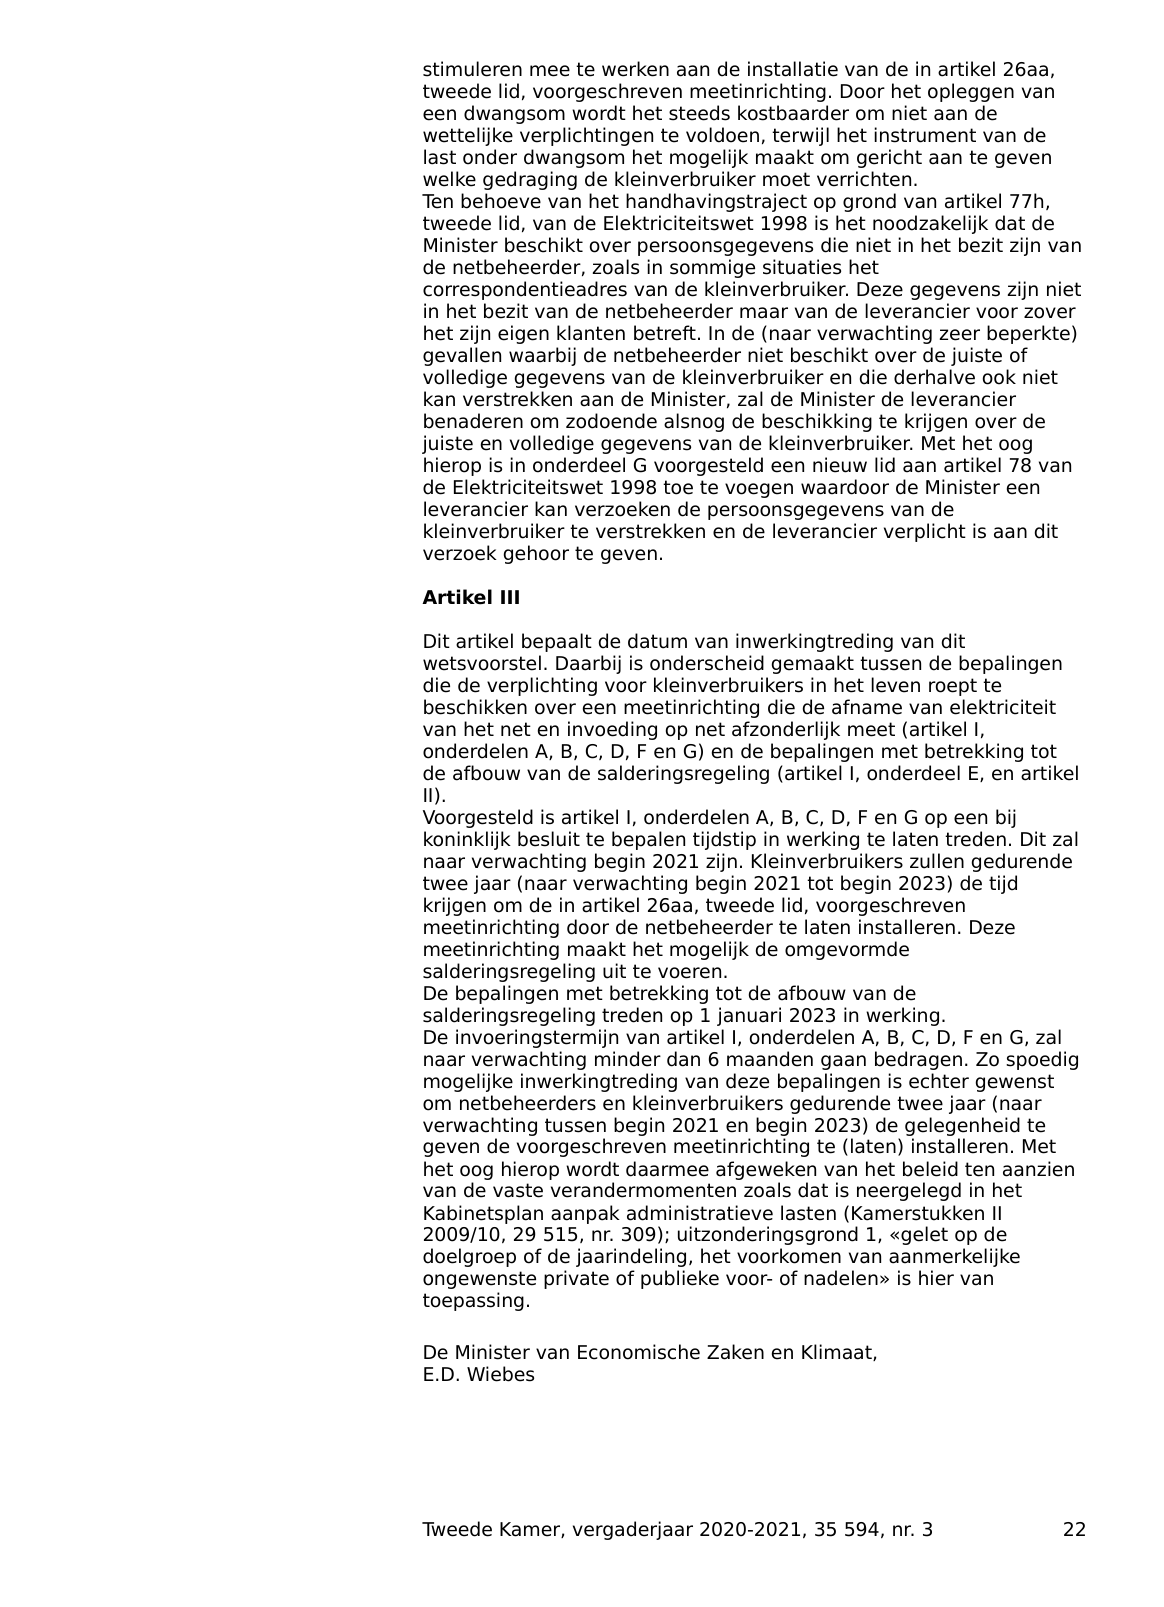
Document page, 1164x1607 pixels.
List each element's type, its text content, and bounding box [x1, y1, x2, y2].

subtitle Artikel III [422, 587, 1087, 609]
text Ten behoeve van het handhavingstraject op grond van artikel 77h, tweede lid, van de Elektriciteitswet 1998 is het noodzakelijk dat de Minister beschikt over persoonsgegevens die niet in het bezit zijn van de netbeheerder, zoals in sommige situaties het correspondentieadres van de kleinverbruiker. Deze gegevens zijn niet in het bezit van de netbeheerder maar van de leverancier voor zover het zijn eigen klanten betreft. In de (naar verwachting zeer beperkte) gevallen waarbij de netbeheerder niet beschikt over de juiste of volledige gegevens van de kleinverbruiker en die derhalve ook niet kan verstrekken aan de Minister, zal de Minister de leverancier benaderen om zodoende alsnog de beschikking te krijgen over de juiste en volledige gegevens van de kleinverbruiker. Met het oog hierop is in onderdeel G voorgesteld een nieuw lid aan artikel 78 van de Elektriciteitswet 1998 toe te voegen waardoor de Minister een leverancier kan verzoeken de persoonsgegevens van de kleinverbruiker te verstrekken en de leverancier verplicht is aan dit verzoek gehoor te geven. [422, 191, 1087, 564]
text De Minister van Economische Zaken en Klimaat, E.D. Wiebes [422, 1342, 1087, 1386]
text Dit artikel bepaalt de datum van inwerkingtreding van dit wetsvoorstel. Daarbij is onderscheid gemaakt tussen de bepalingen die de verplichting voor kleinverbruikers in het leven roept te beschikken over een meetinrichting die de afname van elektriciteit van het net en invoeding op net afzonderlijk meet (artikel I, onderdelen A, B, C, D, F en G) en de bepalingen met betrekking tot de afbouw van de salderingsregeling (artikel I, onderdeel E, en artikel II). [422, 631, 1087, 807]
text De invoeringstermijn van artikel I, onderdelen A, B, C, D, F en G, zal naar verwachting minder dan 6 maanden gaan bedragen. Zo spoedig mogelijke inwerkingtreding van deze bepalingen is echter gewenst om netbeheerders en kleinverbruikers gedurende twee jaar (naar verwachting tussen begin 2021 en begin 2023) de gelegenheid te geven de voorgeschreven meetinrichting te (laten) installeren. Met het oog hierop wordt daarmee afgeweken van het beleid ten aanzien van de vaste verandermomenten zoals dat is neergelegd in het Kabinetsplan aanpak administratieve lasten (Kamerstukken II 2009/10, 29 515, nr. 309); uitzonderingsgrond 1, «gelet op de doelgroep of de jaarindeling, het voorkomen van aanmerkelijke ongewenste private of publieke voor- of nadelen» is hier van toepassing. [422, 1027, 1087, 1312]
text De bepalingen met betrekking tot de afbouw van de salderingsregeling treden op 1 januari 2023 in werking. [422, 983, 1087, 1027]
text Voorgesteld is artikel I, onderdelen A, B, C, D, F en G op een bij koninklijk besluit te bepalen tijdstip in werking te laten treden. Dit zal naar verwachting begin 2021 zijn. Kleinverbruikers zullen gedurende twee jaar (naar verwachting begin 2021 tot begin 2023) de tijd krijgen om de in artikel 26aa, tweede lid, voorgeschreven meetinrichting door de netbeheerder te laten installeren. Deze meetinrichting maakt het mogelijk de omgevormde salderingsregeling uit te voeren. [422, 807, 1087, 983]
text stimuleren mee te werken aan de installatie van de in artikel 26aa, tweede lid, voorgeschreven meetinrichting. Door het opleggen van een dwangsom wordt het steeds kostbaarder om niet aan de wettelijke verplichtingen te voldoen, terwijl het instrument van de last onder dwangsom het mogelijk maakt om gericht aan te geven welke gedraging de kleinverbruiker moet verrichten. [422, 59, 1087, 191]
